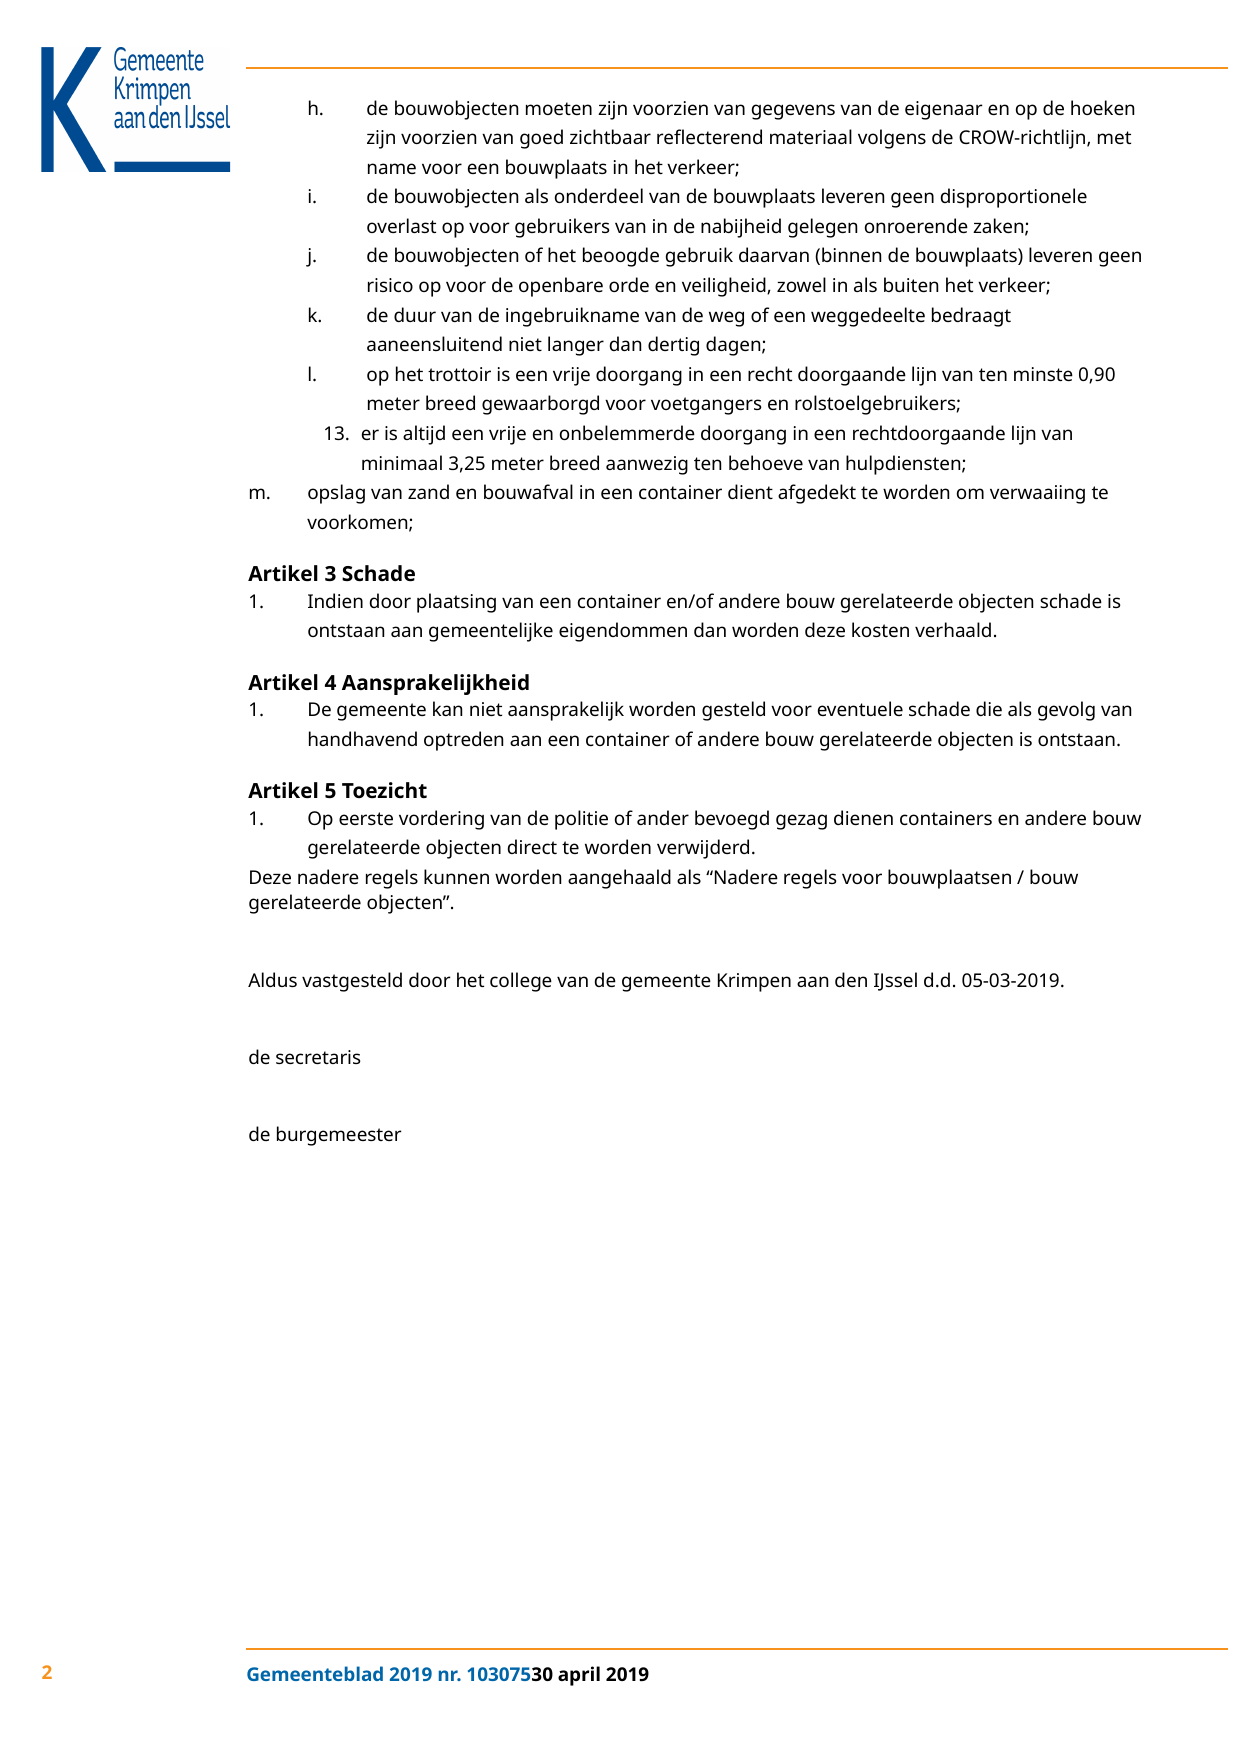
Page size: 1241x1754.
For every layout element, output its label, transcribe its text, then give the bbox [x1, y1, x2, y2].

list Op eerste vordering van de politie of ander bevoegd gezag dienen containers en andere bouw gerelateerde objecten direct te worden verwijderd. [248, 805, 1152, 860]
text de burgemeester [248, 1121, 1152, 1147]
text Artikel 5 Toezicht [248, 776, 1152, 805]
list Indien door plaatsing van een container en/of andere bouw gerelateerde objecten schade is ontstaan aan gemeentelijke eigendommen dan worden deze kosten verhaald. [248, 588, 1152, 643]
text Aldus vastgesteld door het college van de gemeente Krimpen aan den IJssel d.d. 05-03-2019. [248, 967, 1152, 992]
list op het trottoir is een vrije doorgang in een recht doorgaande lijn van ten minste 0,90 meter breed gewaarborgd voor voetgangers en rolstoelgebruikers; [307, 361, 1152, 416]
text Artikel 3 Schade [248, 559, 1152, 588]
list de bouwobjecten of het beoogde gebruik daarvan (binnen de bouwplaats) leveren geen risico op voor de openbare orde en veiligheid, zowel in als buiten het verkeer; [307, 243, 1152, 298]
list opslag van zand en bouwafval in een container dient afgedekt te worden om verwaaiing te voorkomen; [248, 479, 1152, 535]
text Artikel 4 Aansprakelijkheid [248, 668, 1152, 696]
picture [41, 47, 231, 172]
list de duur van de ingebruikname van de weg of een weggedeelte bedraagt aaneensluitend niet langer dan dertig dagen; [307, 302, 1152, 357]
list De gemeente kan niet aansprakelijk worden gesteld voor eventuele schade die als gevolg van handhavend optreden aan een container of andere bouw gerelateerde objecten is ontstaan. [248, 696, 1152, 752]
list er is altijd een vrije en onbelemmerde doorgang in een rechtdoorgaande lijn van minimaal 3,25 meter breed aanwezig ten behoeve van hulpdiensten; [323, 420, 1152, 476]
text Deze nadere regels kunnen worden aangehaald als “Nadere regels voor bouwplaatsen / bouw gerelateerde objecten”. [248, 864, 1152, 915]
text de secretaris [248, 1044, 1152, 1070]
list de bouwobjecten als onderdeel van de bouwplaats leveren geen disproportionele overlast op voor gebruikers van in de nabijheid gelegen onroerende zaken; [307, 183, 1152, 239]
list de bouwobjecten moeten zijn voorzien van gegevens van de eigenaar en op de hoeken zijn voorzien van goed zichtbaar reflecterend materiaal volgens de CROW-richtlijn, met name voor een bouwplaats in het verkeer; [307, 95, 1152, 180]
